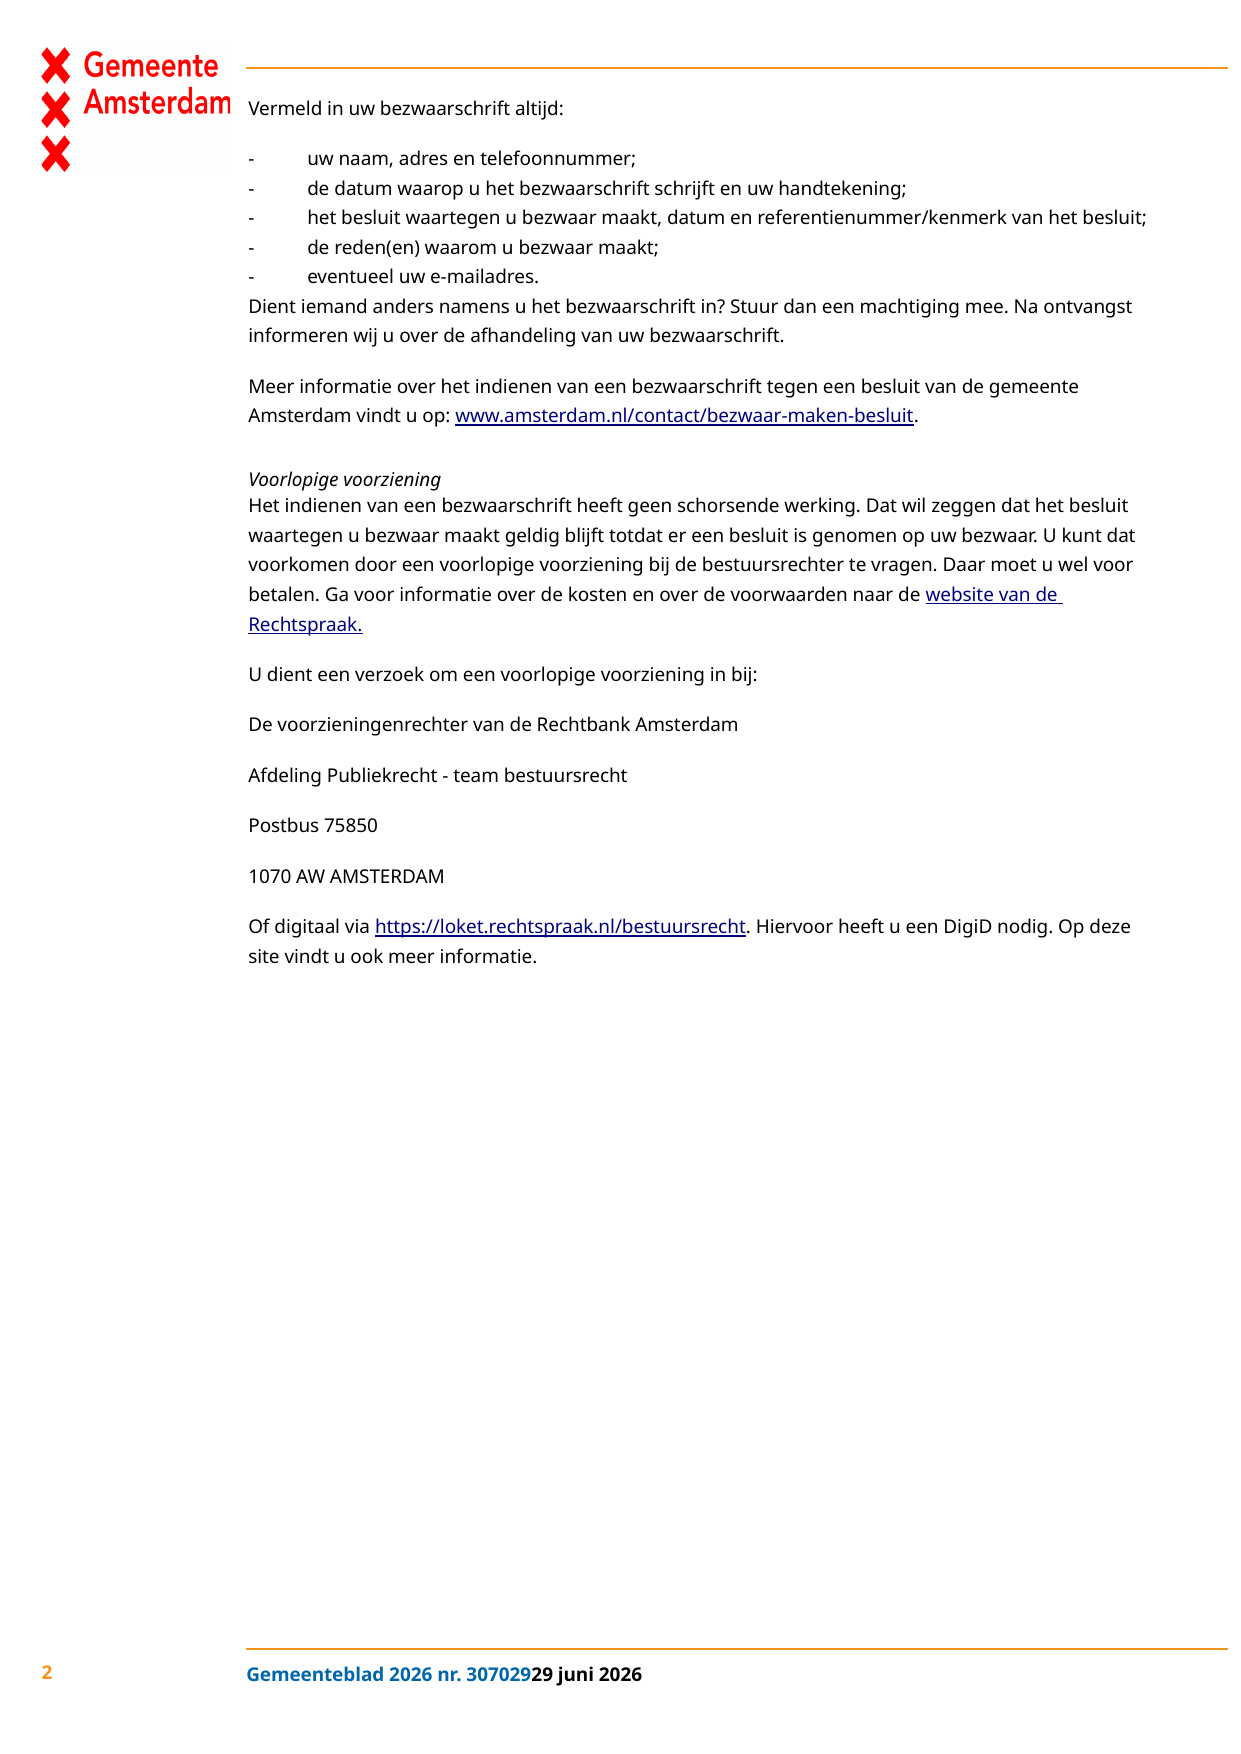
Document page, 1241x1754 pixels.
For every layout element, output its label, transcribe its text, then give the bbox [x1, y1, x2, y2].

text 1070 AW AMSTERDAM [248, 863, 1152, 888]
list eventueel uw e-mailadres. [248, 263, 1152, 289]
text Dient iemand anders namens u het bezwaarschrift in? Stuur dan een machtiging mee. Na ontvangst informeren wij u over de afhandeling van uw bezwaarschrift. [248, 293, 1152, 348]
text Afdeling Publiekrecht - team bestuursrecht [248, 762, 1152, 788]
text Voorlopige voorziening [248, 467, 1152, 492]
picture [41, 47, 231, 172]
list de datum waarop u het bezwaarschrift schrijft en uw handtekening; [248, 175, 1152, 201]
text De voorzieningenrechter van de Rechtbank Amsterdam [248, 712, 1152, 737]
text Postbus 75850 [248, 812, 1152, 838]
text Meer informatie over het indienen van een bezwaarschrift tegen een besluit van de gemeente Amsterdam vindt u op: www.amsterdam.nl/contact/bezwaar-maken-besluit. [248, 373, 1152, 428]
text U dient een verzoek om een voorlopige voorziening in bij: [248, 661, 1152, 687]
list uw naam, adres en telefoonnummer; [248, 145, 1152, 171]
list het besluit waartegen u bezwaar maakt, datum en referentienummer/kenmerk van het besluit; [248, 204, 1152, 230]
text Het indienen van een bezwaarschrift heeft geen schorsende werking. Dat wil zeggen dat het besluit waartegen u bezwaar maakt geldig blijft totdat er een besluit is genomen op uw bezwaar. U kunt dat voorkomen door een voorlopige voorziening bij de bestuursrechter te vragen. Daar moet u wel voor betalen. Ga voor informatie over de kosten en over de voorwaarden naar de website van de Rechtspraak. [248, 492, 1152, 636]
list de reden(en) waarom u bezwaar maakt; [248, 234, 1152, 260]
text Vermeld in uw bezwaarschrift altijd: [248, 95, 1152, 121]
text Of digitaal via https://loket.rechtspraak.nl/bestuursrecht. Hiervoor heeft u een DigiD nodig. Op deze site vindt u ook meer informatie. [248, 913, 1152, 968]
